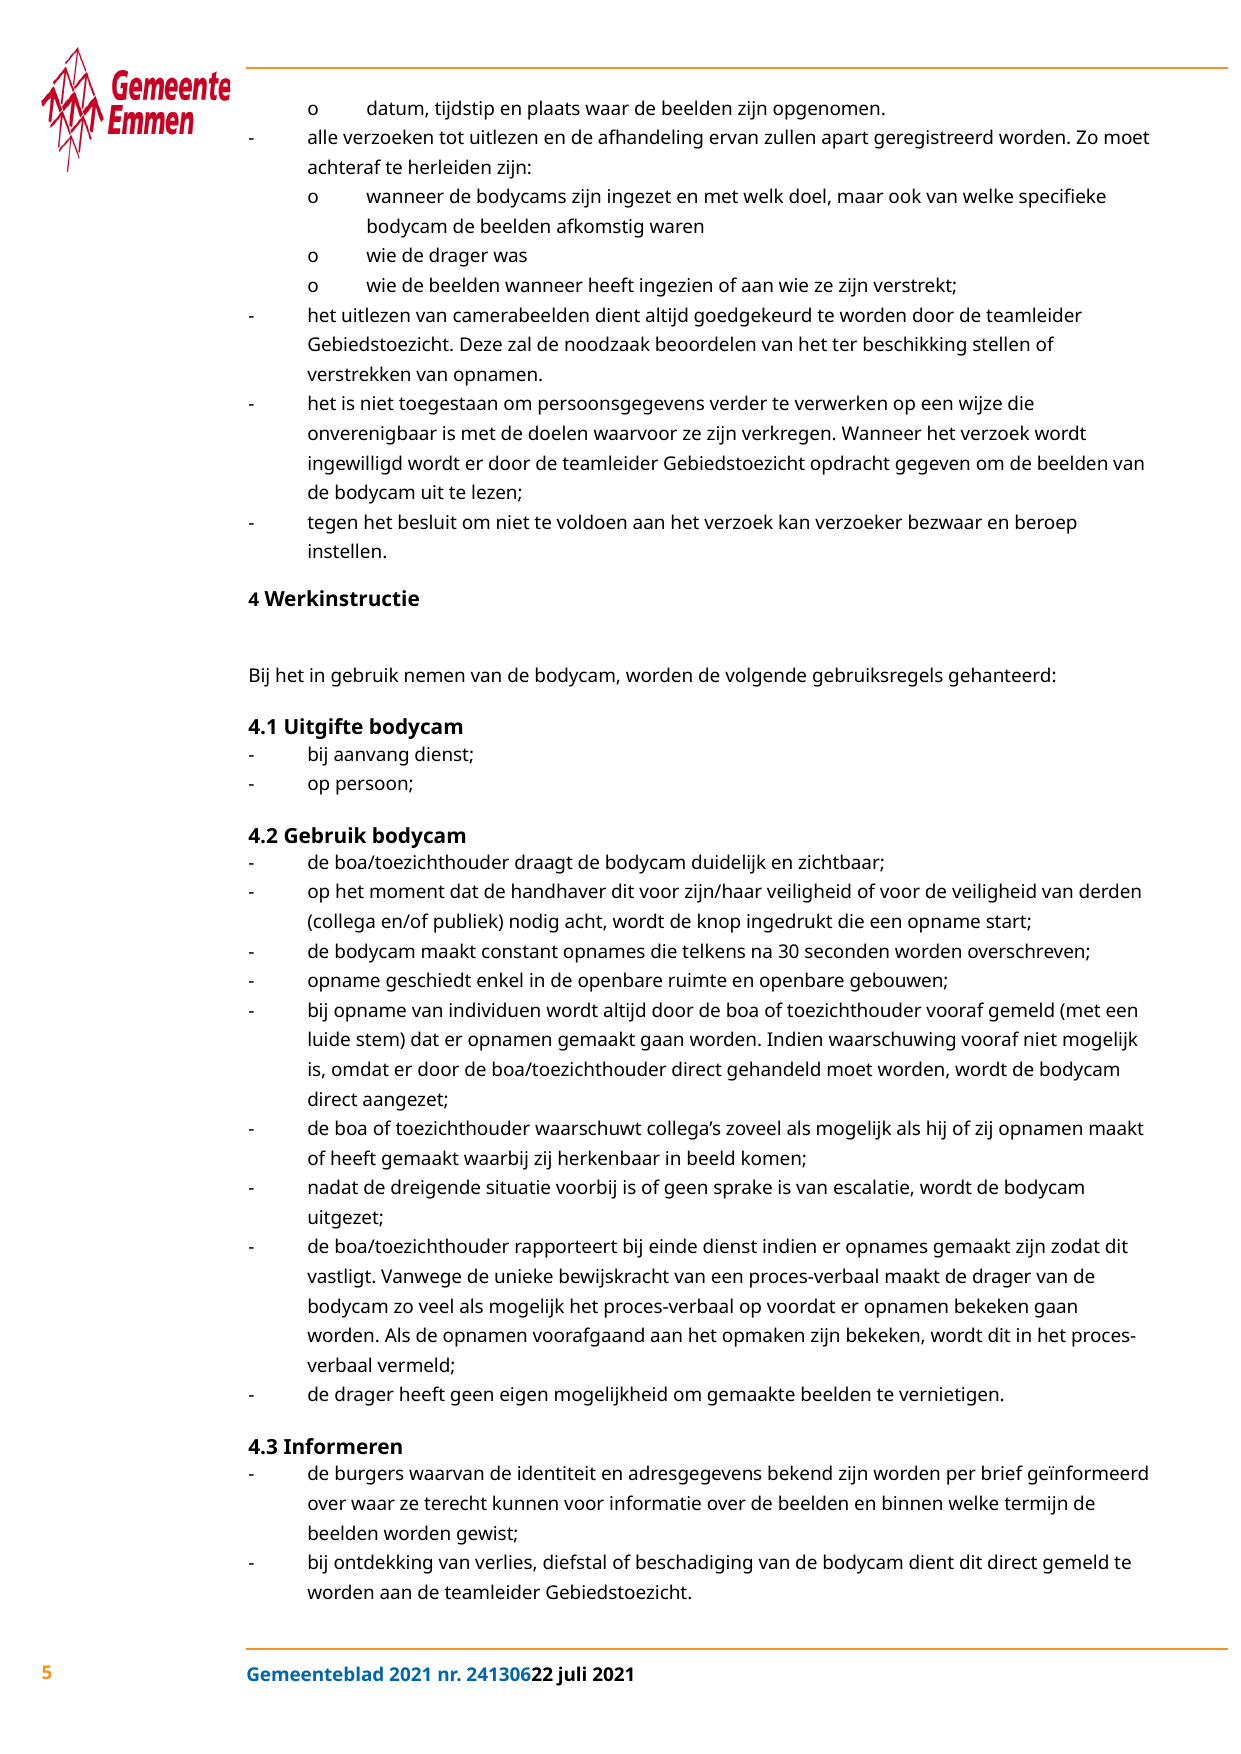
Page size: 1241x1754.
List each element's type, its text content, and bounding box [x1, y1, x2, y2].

list de boa of toezichthouder waarschuwt collega’s zoveel als mogelijk als hij of zij opnamen maakt of heeft gemaakt waarbij zij herkenbaar in beeld komen; [248, 1115, 1152, 1171]
text 4.2 Gebruik bodycam [248, 821, 1152, 849]
list wanneer de bodycams zijn ingezet en met welk doel, maar ook van welke specifieke bodycam de beelden afkomstig waren [307, 183, 1152, 239]
text 4.3 Informeren [248, 1432, 1152, 1461]
list wie de drager was [307, 243, 1152, 268]
list bij opname van individuen wordt altijd door de boa of toezichthouder vooraf gemeld (met een luide stem) dat er opnamen gemaakt gaan worden. Indien waarschuwing vooraf niet mogelijk is, omdat er door de boa/toezichthouder direct gehandeld moet worden, wordt de bodycam direct aangezet; [248, 997, 1152, 1112]
list datum, tijdstip en plaats waar de beelden zijn opgenomen. [307, 95, 1152, 121]
list het uitlezen van camerabeelden dient altijd goedgekeurd te worden door de teamleider Gebiedstoezicht. Deze zal de noodzaak beoordelen van het ter beschikking stellen of verstrekken van opnamen. [248, 302, 1152, 387]
text 4 Werkinstructie [248, 584, 1152, 613]
list alle verzoeken tot uitlezen en de afhandeling ervan zullen apart geregistreerd worden. Zo moet achteraf te herleiden zijn: [248, 124, 1152, 180]
list nadat de dreigende situatie voorbij is of geen sprake is van escalatie, wordt de bodycam uitgezet; [248, 1174, 1152, 1230]
list de burgers waarvan de identiteit en adresgegevens bekend zijn worden per brief geïnformeerd over waar ze terecht kunnen voor informatie over de beelden en binnen welke termijn de beelden worden gewist; [248, 1461, 1152, 1545]
list opname geschiedt enkel in de openbare ruimte en openbare gebouwen; [248, 967, 1152, 993]
text 4.1 Uitgifte bodycam [248, 712, 1152, 741]
list de boa/toezichthouder draagt de bodycam duidelijk en zichtbaar; [248, 849, 1152, 875]
list de drager heeft geen eigen mogelijkheid om gemaakte beelden te vernietigen. [248, 1382, 1152, 1407]
list tegen het besluit om niet te voldoen aan het verzoek kan verzoeker bezwaar en beroep instellen. [248, 509, 1152, 564]
list de boa/toezichthouder rapporteert bij einde dienst indien er opnames gemaakt zijn zodat dit vastligt. Vanwege de unieke bewijskracht van een proces-verbaal maakt de drager van de bodycam zo veel als mogelijk het proces-verbaal op voordat er opnamen bekeken gaan worden. Als de opnamen voorafgaand aan het opmaken zijn bekeken, wordt dit in het proces-verbaal vermeld; [248, 1234, 1152, 1378]
text Bij het in gebruik nemen van de bodycam, worden de volgende gebruiksregels gehanteerd: [248, 662, 1152, 688]
list op het moment dat de handhaver dit voor zijn/haar veiligheid of voor de veiligheid van derden (collega en/of publiek) nodig acht, wordt de knop ingedrukt die een opname start; [248, 879, 1152, 934]
list bij ontdekking van verlies, diefstal of beschadiging van de bodycam dient dit direct gemeld te worden aan de teamleider Gebiedstoezicht. [248, 1549, 1152, 1604]
list op persoon; [248, 770, 1152, 796]
list de bodycam maakt constant opnames die telkens na 30 seconden worden overschreven; [248, 938, 1152, 964]
list bij aanvang dienst; [248, 741, 1152, 766]
list het is niet toegestaan om persoonsgegevens verder te verwerken op een wijze die onverenigbaar is met de doelen waarvoor ze zijn verkregen. Wanneer het verzoek wordt ingewilligd wordt er door de teamleider Gebiedstoezicht opdracht gegeven om de beelden van de bodycam uit te lezen; [248, 391, 1152, 505]
picture [41, 47, 231, 172]
list wie de beelden wanneer heeft ingezien of aan wie ze zijn verstrekt; [307, 272, 1152, 298]
